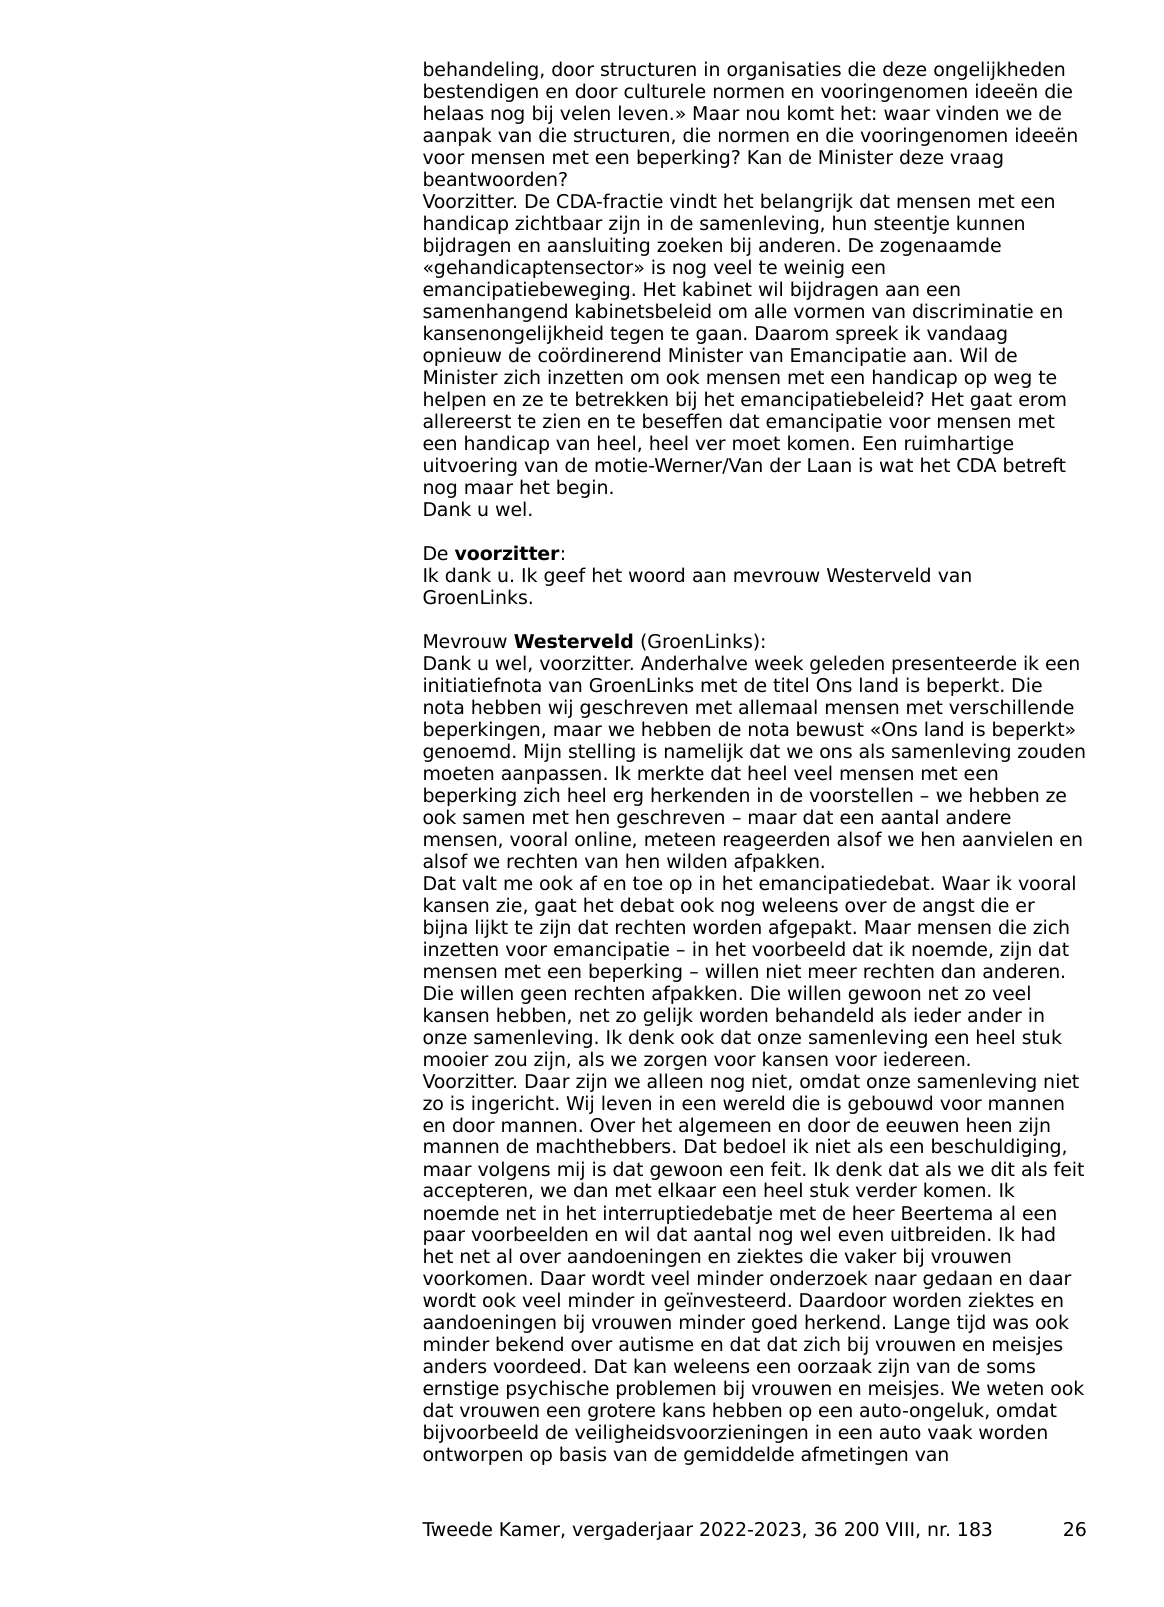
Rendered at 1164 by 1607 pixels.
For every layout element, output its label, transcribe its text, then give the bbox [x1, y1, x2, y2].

text Voorzitter. Daar zijn we alleen nog niet, omdat onze samenleving niet zo is ingericht. Wij leven in een wereld die is gebouwd voor mannen en door mannen. Over het algemeen en door de eeuwen heen zijn mannen de machthebbers. Dat bedoel ik niet als een beschuldiging, maar volgens mij is dat gewoon een feit. Ik denk dat als we dit als feit accepteren, we dan met elkaar een heel stuk verder komen. Ik noemde net in het interruptiedebatje met de heer Beertema al een paar voorbeelden en wil dat aantal nog wel even uitbreiden. Ik had het net al over aandoeningen en ziektes die vaker bij vrouwen voorkomen. Daar wordt veel minder onderzoek naar gedaan en daar wordt ook veel minder in geïnvesteerd. Daardoor worden ziektes en aandoeningen bij vrouwen minder goed herkend. Lange tijd was ook minder bekend over autisme en dat dat zich bij vrouwen en meisjes anders voordeed. Dat kan weleens een oorzaak zijn van de soms ernstige psychische problemen bij vrouwen en meisjes. We weten ook dat vrouwen een grotere kans hebben op een auto-ongeluk, omdat bijvoorbeeld de veiligheidsvoorzieningen in een auto vaak worden ontworpen op basis van de gemiddelde afmetingen van [422, 1071, 1087, 1466]
text behandeling, door structuren in organisaties die deze ongelijkheden bestendigen en door culturele normen en vooringenomen ideeën die helaas nog bij velen leven.» Maar nou komt het: waar vinden we de aanpak van die structuren, die normen en die vooringenomen ideeën voor mensen met een beperking? Kan de Minister deze vraag beantwoorden? [422, 59, 1087, 191]
text De voorzitter: [422, 543, 1087, 565]
text Dat valt me ook af en toe op in het emancipatiedebat. Waar ik vooral kansen zie, gaat het debat ook nog weleens over de angst die er bijna lijkt te zijn dat rechten worden afgepakt. Maar mensen die zich inzetten voor emancipatie – in het voorbeeld dat ik noemde, zijn dat mensen met een beperking – willen niet meer rechten dan anderen. Die willen geen rechten afpakken. Die willen gewoon net zo veel kansen hebben, net zo gelijk worden behandeld als ieder ander in onze samenleving. Ik denk ook dat onze samenleving een heel stuk mooier zou zijn, als we zorgen voor kansen voor iedereen. [422, 873, 1087, 1071]
text Dank u wel, voorzitter. Anderhalve week geleden presenteerde ik een initiatiefnota van GroenLinks met de titel Ons land is beperkt. Die nota hebben wij geschreven met allemaal mensen met verschillende beperkingen, maar we hebben de nota bewust «Ons land is beperkt» genoemd. Mijn stelling is namelijk dat we ons als samenleving zouden moeten aanpassen. Ik merkte dat heel veel mensen met een beperking zich heel erg herkenden in de voorstellen – we hebben ze ook samen met hen geschreven – maar dat een aantal andere mensen, vooral online, meteen reageerden alsof we hen aanvielen en alsof we rechten van hen wilden afpakken. [422, 653, 1087, 873]
text Mevrouw Westerveld (GroenLinks): [422, 631, 1087, 653]
text Ik dank u. Ik geef het woord aan mevrouw Westerveld van GroenLinks. [422, 565, 1087, 609]
text Dank u wel. [422, 499, 1087, 521]
text Voorzitter. De CDA-fractie vindt het belangrijk dat mensen met een handicap zichtbaar zijn in de samenleving, hun steentje kunnen bijdragen en aansluiting zoeken bij anderen. De zogenaamde «gehandicaptensector» is nog veel te weinig een emancipatiebeweging. Het kabinet wil bijdragen aan een samenhangend kabinetsbeleid om alle vormen van discriminatie en kansenongelijkheid tegen te gaan. Daarom spreek ik vandaag opnieuw de coördinerend Minister van Emancipatie aan. Wil de Minister zich inzetten om ook mensen met een handicap op weg te helpen en ze te betrekken bij het emancipatiebeleid? Het gaat erom allereerst te zien en te beseffen dat emancipatie voor mensen met een handicap van heel, heel ver moet komen. Een ruimhartige uitvoering van de motie-Werner/Van der Laan is wat het CDA betreft nog maar het begin. [422, 191, 1087, 499]
